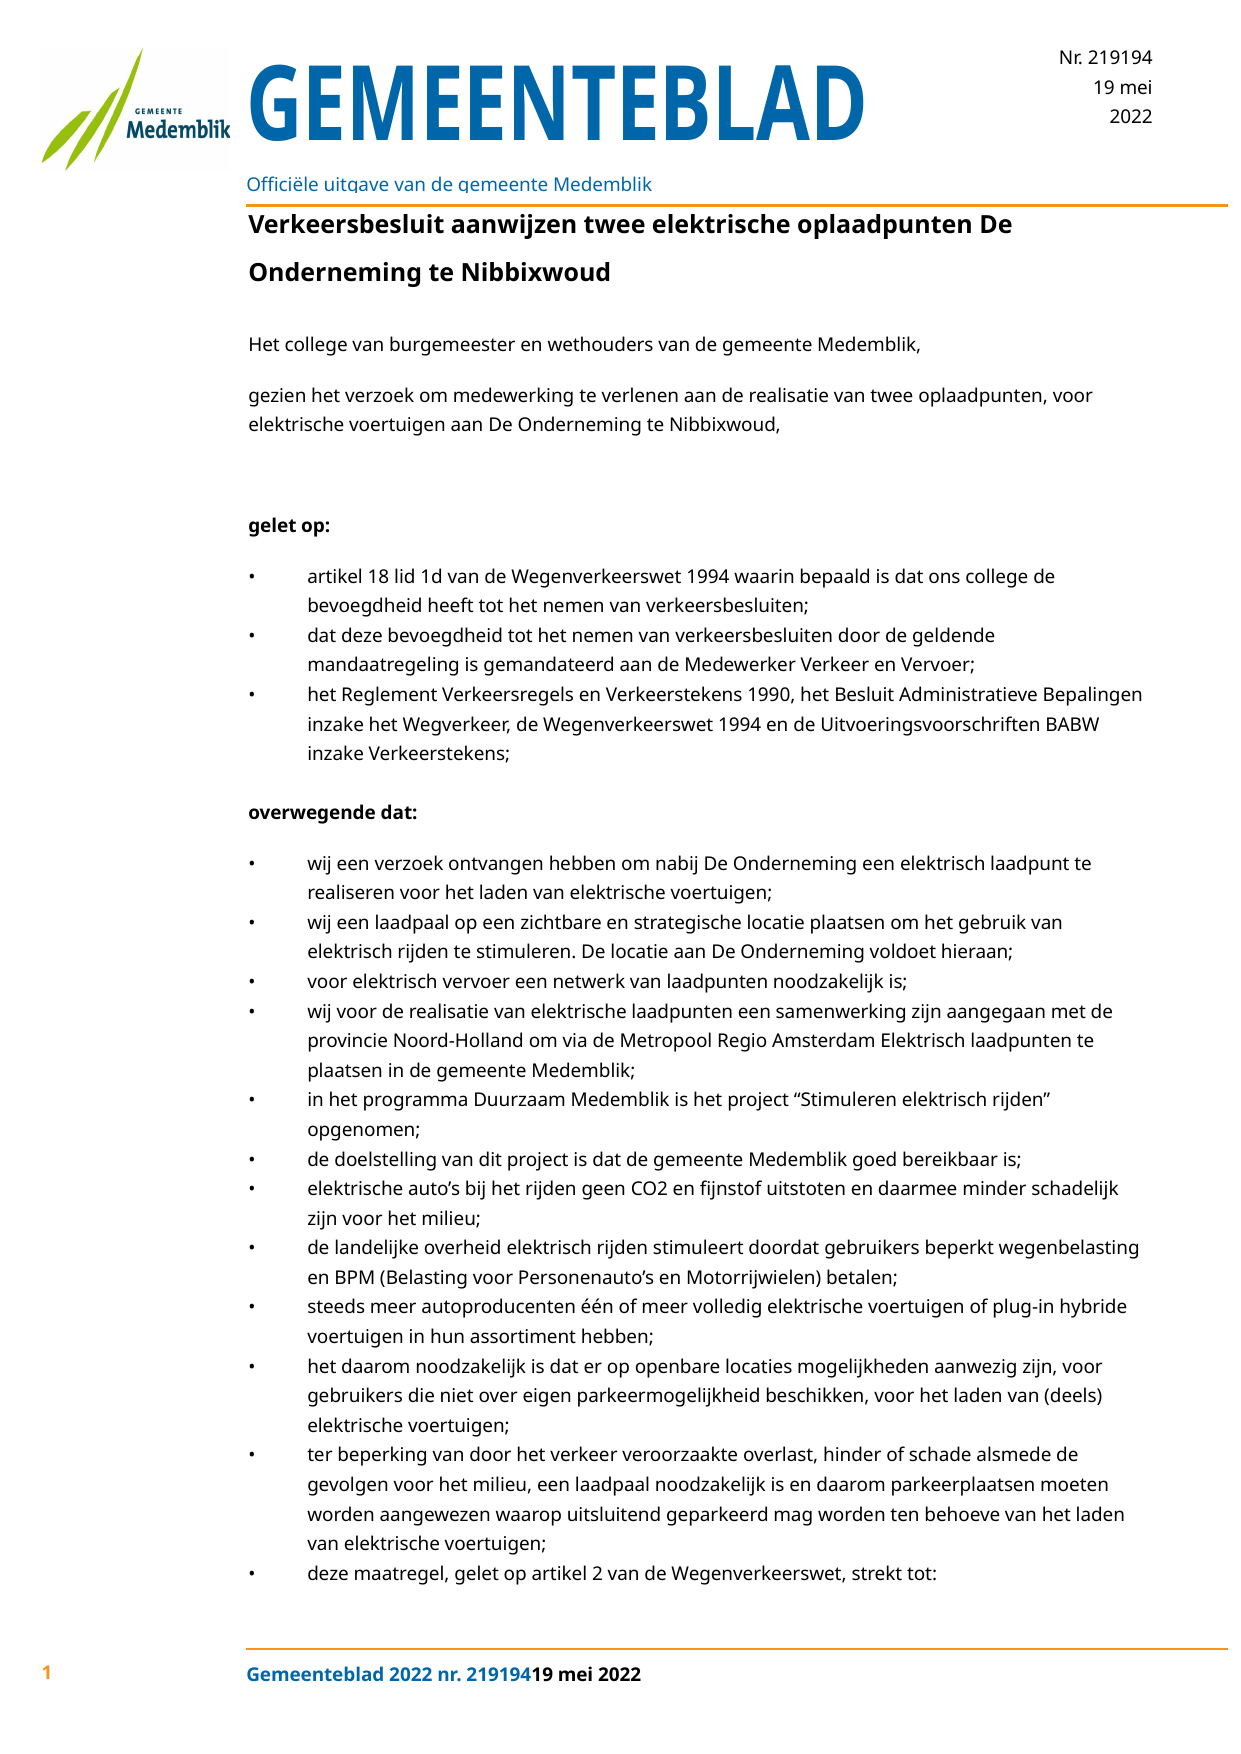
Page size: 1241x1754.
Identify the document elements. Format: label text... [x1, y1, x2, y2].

text overwegende dat: [248, 799, 1152, 825]
list wij voor de realisatie van elektrische laadpunten een samenwerking zijn aangegaan met de provincie Noord-Holland om via de Metropool Regio Amsterdam Elektrisch laadpunten te plaatsen in de gemeente Medemblik; [248, 998, 1152, 1083]
list voor elektrisch vervoer een netwerk van laadpunten noodzakelijk is; [248, 968, 1152, 994]
text gezien het verzoek om medewerking te verlenen aan de realisatie van twee oplaadpunten, voor elektrische voertuigen aan De Onderneming te Nibbixwoud, [248, 382, 1152, 437]
list steeds meer autoproducenten één of meer volledig elektrische voertuigen of plug-in hybride voertuigen in hun assortiment hebben; [248, 1294, 1152, 1349]
list het daarom noodzakelijk is dat er op openbare locaties mogelijkheden aanwezig zijn, voor gebruikers die niet over eigen parkeermogelijkheid beschikken, voor het laden van (deels) elektrische voertuigen; [248, 1353, 1152, 1438]
list de landelijke overheid elektrisch rijden stimuleert doordat gebruikers beperkt wegenbelasting en BPM (Belasting voor Personenauto’s en Motorrijwielen) betalen; [248, 1234, 1152, 1290]
picture [41, 47, 231, 172]
text Het college van burgemeester en wethouders van de gemeente Medemblik, [248, 332, 1152, 357]
list de doelstelling van dit project is dat de gemeente Medemblik goed bereikbaar is; [248, 1146, 1152, 1171]
text Verkeersbesluit aanwijzen twee elektrische oplaadpunten De Onderneming te Nibbixwoud [248, 207, 1152, 288]
list ter beperking van door het verkeer veroorzaakte overlast, hinder of schade alsmede de gevolgen voor het milieu, een laadpaal noodzakelijk is en daarom parkeerplaatsen moeten worden aangewezen waarop uitsluitend geparkeerd mag worden ten behoeve van het laden van elektrische voertuigen; [248, 1442, 1152, 1556]
list elektrische auto’s bij het rijden geen CO2 en fijnstof uitstoten en daarmee minder schadelijk zijn voor het milieu; [248, 1175, 1152, 1231]
list in het programma Duurzaam Medemblik is het project “Stimuleren elektrisch rijden” opgenomen; [248, 1087, 1152, 1142]
list artikel 18 lid 1d van de Wegenverkeerswet 1994 waarin bepaald is dat ons college de bevoegdheid heeft tot het nemen van verkeersbesluiten; [248, 563, 1152, 618]
list dat deze bevoegdheid tot het nemen van verkeersbesluiten door de geldende mandaatregeling is gemandateerd aan de Medewerker Verkeer en Vervoer; [248, 622, 1152, 677]
list het Reglement Verkeersregels en Verkeerstekens 1990, het Besluit Administratieve Bepalingen inzake het Wegverkeer, de Wegenverkeerswet 1994 en de Uitvoeringsvoorschriften BABW inzake Verkeerstekens; [248, 681, 1152, 766]
list deze maatregel, gelet op artikel 2 van de Wegenverkeerswet, strekt tot: [248, 1560, 1152, 1586]
list wij een verzoek ontvangen hebben om nabij De Onderneming een elektrisch laadpunt te realiseren voor het laden van elektrische voertuigen; [248, 850, 1152, 905]
text gelet op: [248, 512, 1152, 538]
list wij een laadpaal op een zichtbare en strategische locatie plaatsen om het gebruik van elektrisch rijden te stimuleren. De locatie aan De Onderneming voldoet hieraan; [248, 909, 1152, 964]
